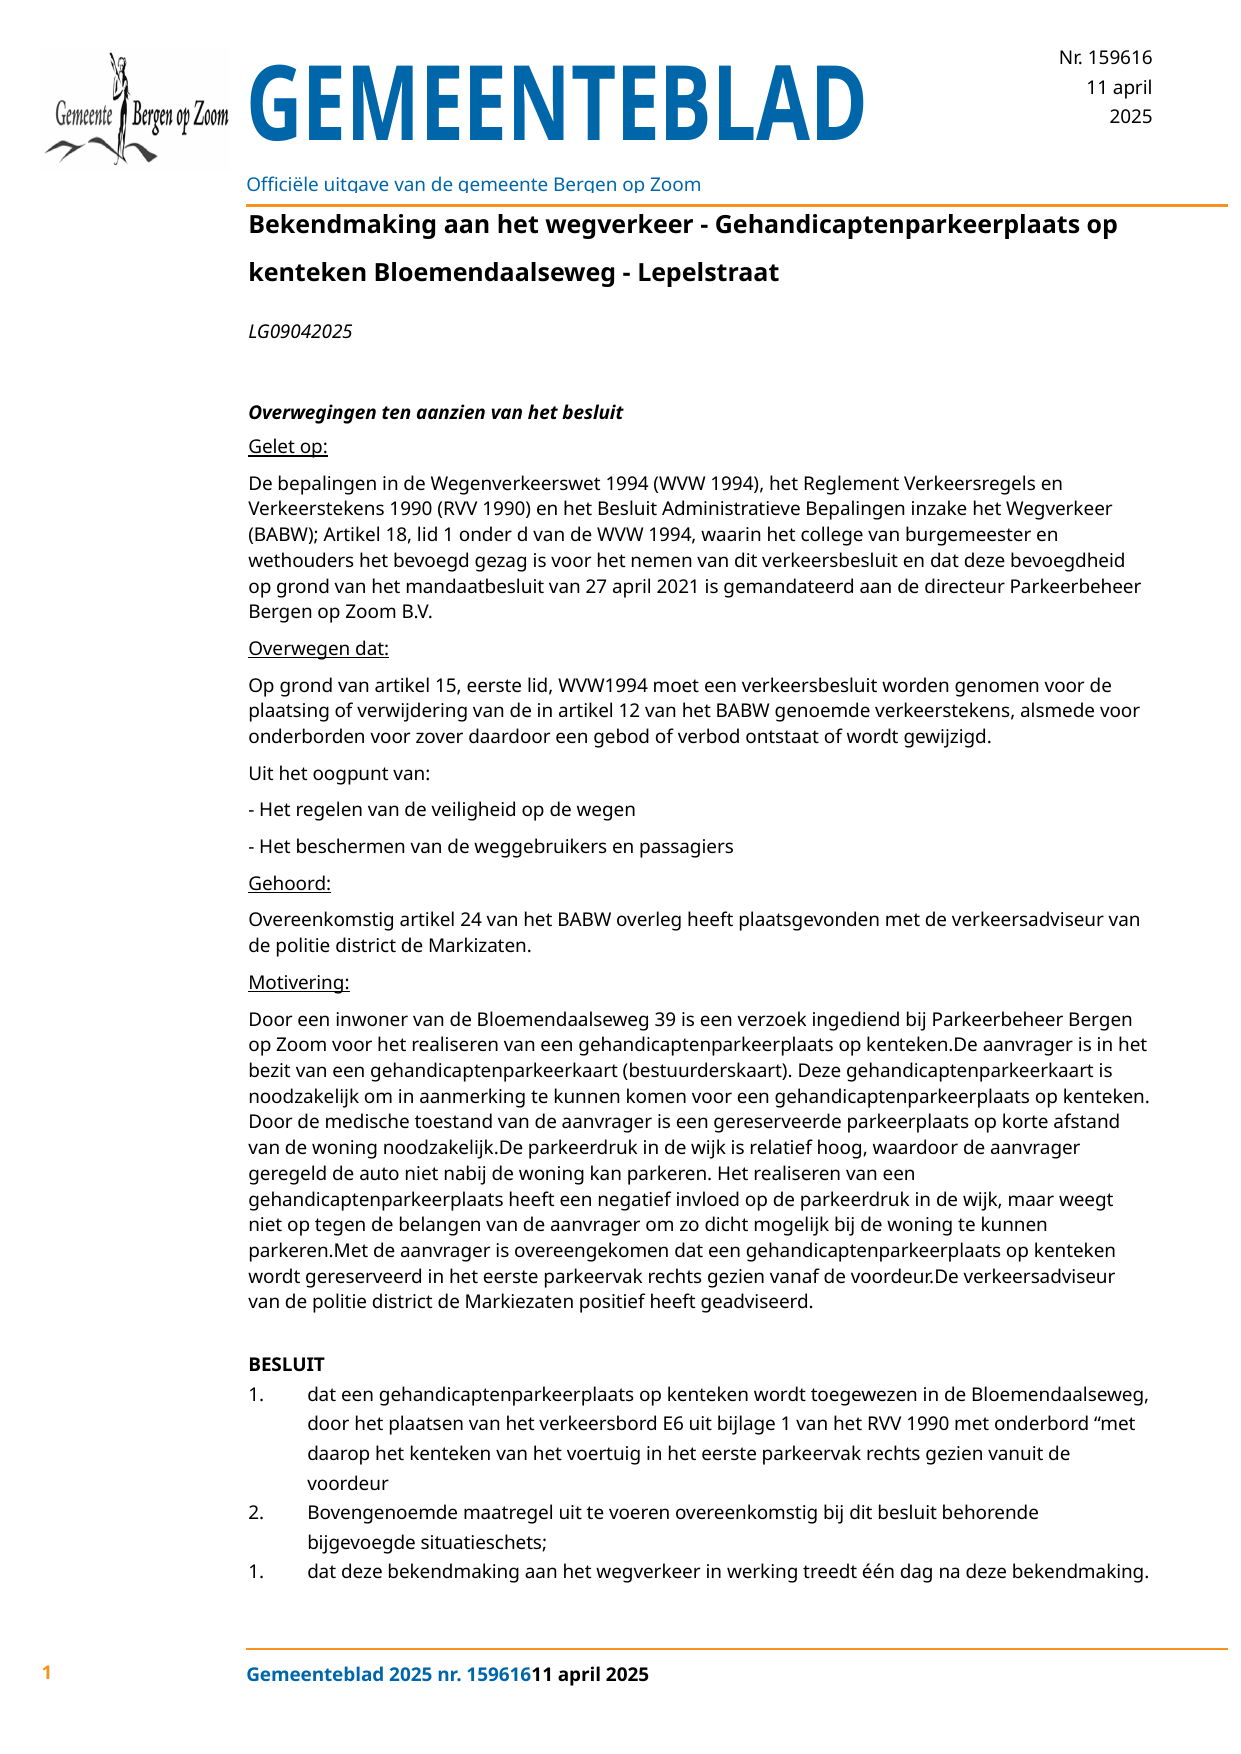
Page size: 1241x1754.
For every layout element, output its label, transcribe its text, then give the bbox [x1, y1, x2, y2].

text Gehoord: [248, 870, 1152, 896]
text - Het beschermen van de weggebruikers en passagiers [248, 833, 1152, 859]
text De bepalingen in de Wegenverkeerswet 1994 (WVW 1994), het Reglement Verkeersregels en Verkeerstekens 1990 (RVV 1990) en het Besluit Administratieve Bepalingen inzake het Wegverkeer (BABW); Artikel 18, lid 1 onder d van de WVW 1994, waarin het college van burgemeester en wethouders het bevoegd gezag is voor het nemen van dit verkeersbesluit en dat deze bevoegdheid op grond van het mandaatbesluit van 27 april 2021 is gemandateerd aan de directeur Parkeerbeheer Bergen op Zoom B.V. [248, 470, 1152, 624]
text - Het regelen van de veiligheid op de wegen [248, 797, 1152, 822]
text Uit het oogpunt van: [248, 760, 1152, 786]
text Door een inwoner van de Bloemendaalseweg 39 is een verzoek ingediend bij Parkeerbeheer Bergen op Zoom voor het realiseren van een gehandicaptenparkeerplaats op kenteken.De aanvrager is in het bezit van een gehandicaptenparkeerkaart (bestuurderskaart). Deze gehandicaptenparkeerkaart is noodzakelijk om in aanmerking te kunnen komen voor een gehandicaptenparkeerplaats op kenteken. Door de medische toestand van de aanvrager is een gereserveerde parkeerplaats op korte afstand van de woning noodzakelijk.De parkeerdruk in de wijk is relatief hoog, waardoor de aanvrager geregeld de auto niet nabij de woning kan parkeren. Het realiseren van een gehandicaptenparkeerplaats heeft een negatief invloed op de parkeerdruk in de wijk, maar weegt niet op tegen de belangen van de aanvrager om zo dicht mogelijk bij de woning te kunnen parkeren.Met de aanvrager is overeengekomen dat een gehandicaptenparkeerplaats op kenteken wordt gereserveerd in het eerste parkeervak rechts gezien vanaf de voordeur.De verkeersadviseur van de politie district de Markiezaten positief heeft geadviseerd. [248, 1006, 1152, 1314]
text Overeenkomstig artikel 24 van het BABW overleg heeft plaatsgevonden met de verkeersadviseur van de politie district de Markizaten. [248, 907, 1152, 958]
list dat deze bekendmaking aan het wegverkeer in werking treedt één dag na deze bekendmaking. [248, 1558, 1152, 1584]
text Gelet op: [248, 433, 1152, 459]
text Bekendmaking aan het wegverkeer - Gehandicaptenparkeerplaats op kenteken Bloemendaalseweg - Lepelstraat [248, 207, 1152, 288]
text Motivering: [248, 969, 1152, 995]
list dat een gehandicaptenparkeerplaats op kenteken wordt toegewezen in de Bloemendaalseweg, door het plaatsen van het verkeersbord E6 uit bijlage 1 van het RVV 1990 met onderbord “met daarop het kenteken van het voertuig in het eerste parkeervak rechts gezien vanuit de voordeur [248, 1381, 1152, 1496]
text LG09042025 [248, 318, 1152, 344]
text BESLUIT [248, 1351, 1152, 1377]
text Overwegen dat: [248, 635, 1152, 661]
text Overwegingen ten aanzien van het besluit [248, 399, 1152, 425]
list Bovengenoemde maatregel uit te voeren overeenkomstig bij dit besluit behorende bijgevoegde situatieschets; [248, 1499, 1152, 1555]
picture [41, 47, 231, 172]
text Op grond van artikel 15, eerste lid, WVW1994 moet een verkeersbesluit worden genomen voor de plaatsing of verwijdering van de in artikel 12 van het BABW genoemde verkeerstekens, alsmede voor onderborden voor zover daardoor een gebod of verbod ontstaat of wordt gewijzigd. [248, 672, 1152, 749]
